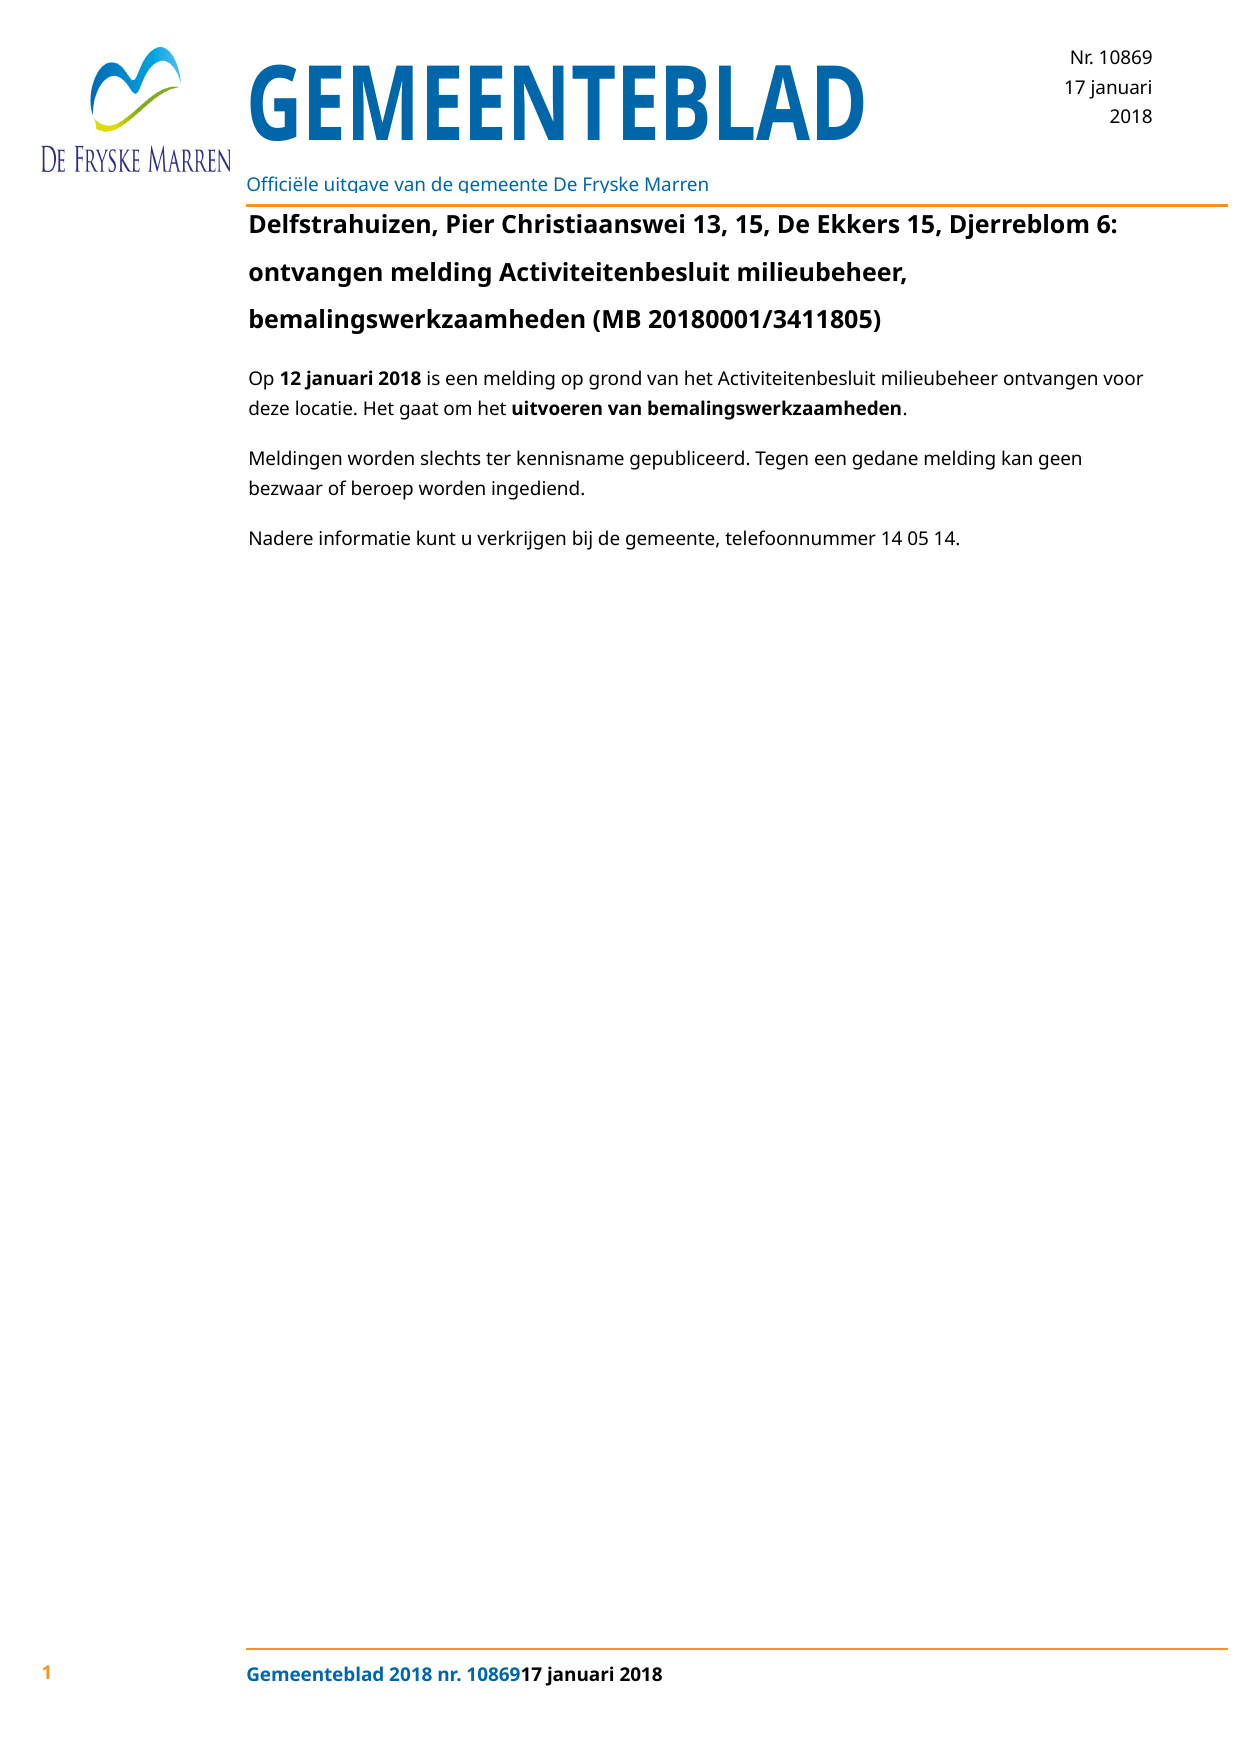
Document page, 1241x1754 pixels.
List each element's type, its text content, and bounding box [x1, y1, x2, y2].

text Delfstrahuizen, Pier Christiaanswei 13, 15, De Ekkers 15, Djerreblom 6: ontvangen melding Activiteitenbesluit milieubeheer, bemalingswerkzaamheden (MB 20180001/3411805) [248, 207, 1152, 336]
picture [41, 47, 231, 172]
text Op 12 januari 2018 is een melding op grond van het Activiteitenbesluit milieubeheer ontvangen voor deze locatie. Het gaat om het uitvoeren van bemalingswerkzaamheden. [248, 366, 1152, 421]
text Nadere informatie kunt u verkrijgen bij de gemeente, telefoonnummer 14 05 14. [248, 526, 1152, 551]
text Meldingen worden slechts ter kennisname gepubliceerd. Tegen een gedane melding kan geen bezwaar of beroep worden ingediend. [248, 446, 1152, 501]
